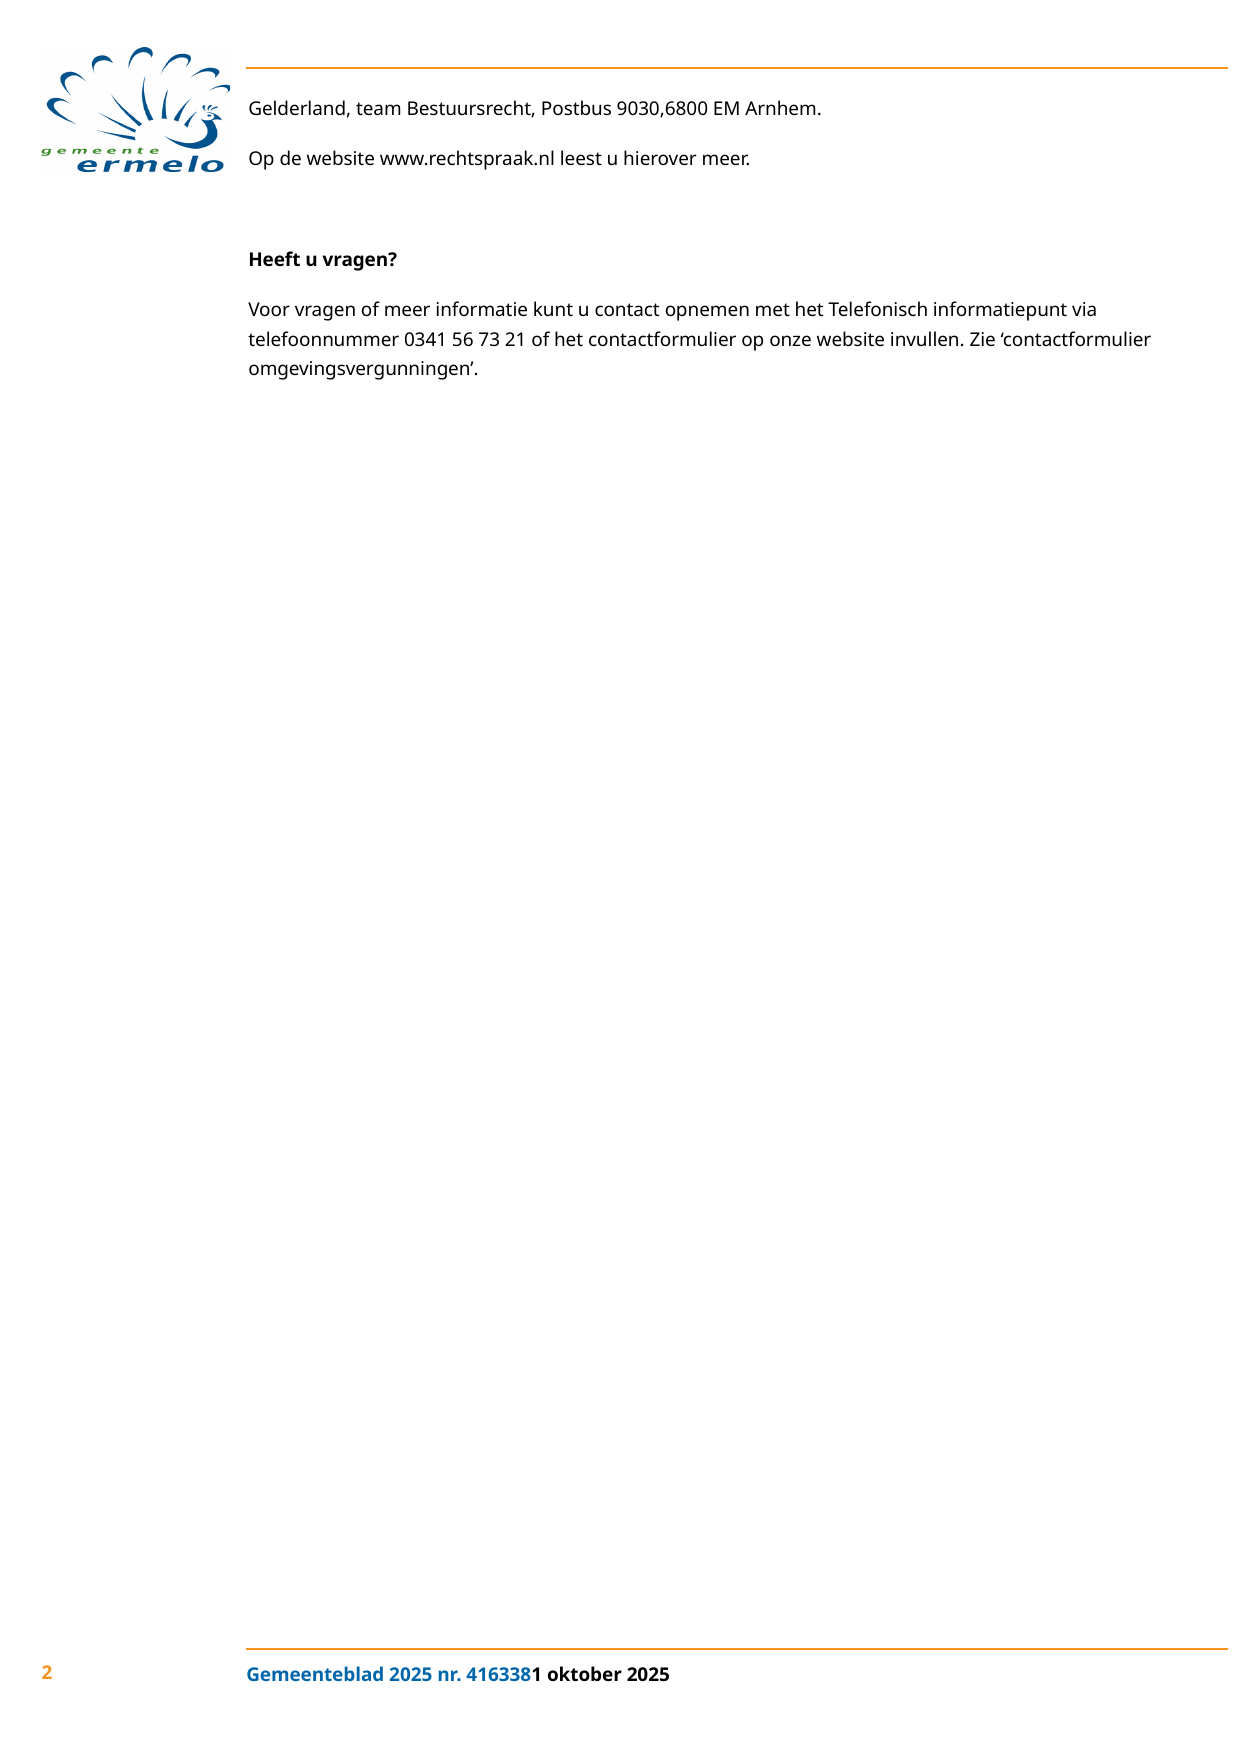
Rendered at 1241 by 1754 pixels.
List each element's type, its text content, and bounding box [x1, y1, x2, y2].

text Op de website www.rechtspraak.nl leest u hierover meer. [248, 145, 1152, 171]
text Heeft u vragen? [248, 246, 1152, 272]
text Voor vragen of meer informatie kunt u contact opnemen met het Telefonisch informatiepunt via telefoonnummer 0341 56 73 21 of het contactformulier op onze website invullen. Zie ‘contactformulier omgevingsvergunningen’. [248, 296, 1152, 381]
picture [41, 47, 231, 172]
text Gelderland, team Bestuursrecht, Postbus 9030,6800 EM Arnhem. [248, 95, 1152, 121]
